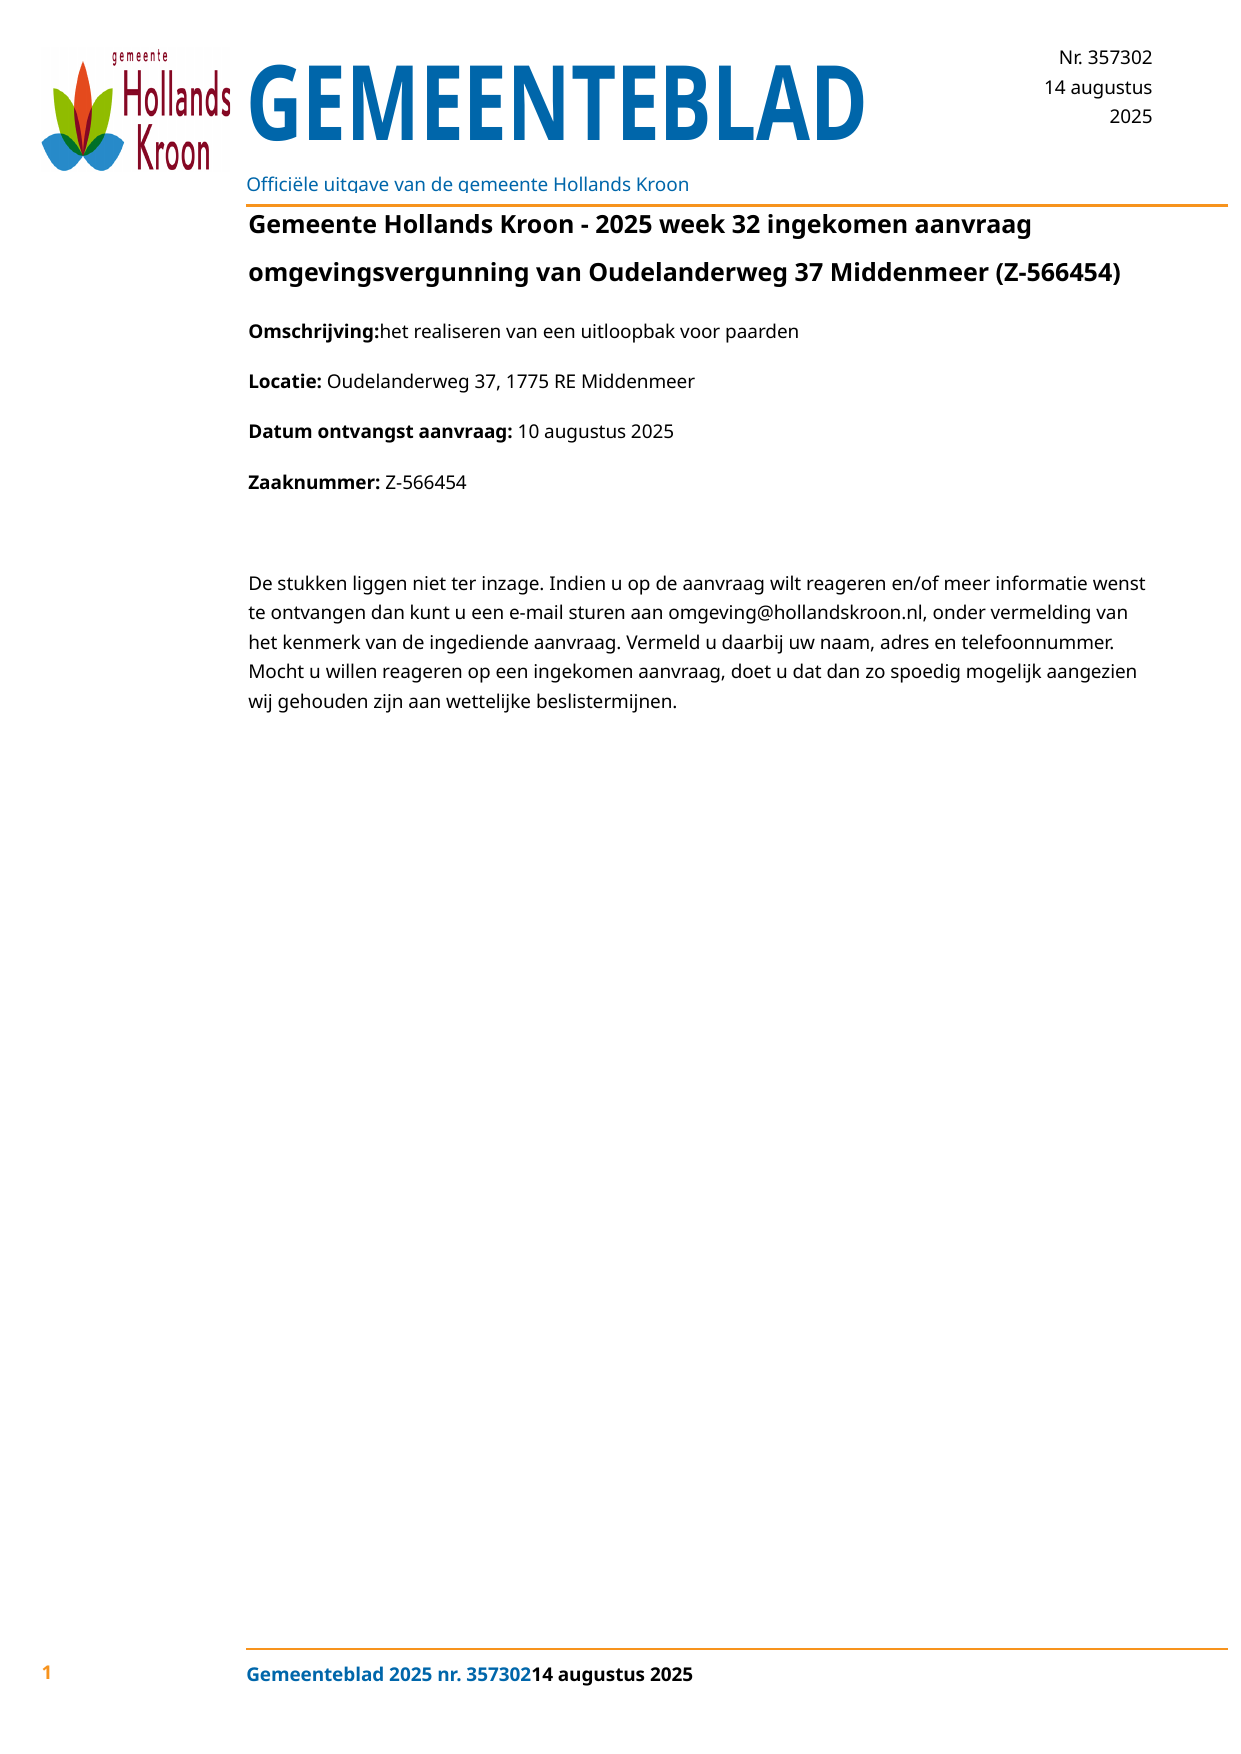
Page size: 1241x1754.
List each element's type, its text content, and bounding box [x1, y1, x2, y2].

text Zaaknummer: Z-566454 [248, 469, 1152, 495]
text Gemeente Hollands Kroon - 2025 week 32 ingekomen aanvraag omgevingsvergunning van Oudelanderweg 37 Middenmeer (Z-566454) [248, 207, 1152, 288]
text Locatie: Oudelanderweg 37, 1775 RE Middenmeer [248, 368, 1152, 394]
picture [41, 47, 231, 172]
text De stukken liggen niet ter inzage. Indien u op de aanvraag wilt reageren en/of meer informatie wenst te ontvangen dan kunt u een e-mail sturen aan omgeving@hollandskroon.nl, onder vermelding van het kenmerk van de ingediende aanvraag. Vermeld u daarbij uw naam, adres en telefoonnummer. Mocht u willen reageren op een ingekomen aanvraag, doet u dat dan zo spoedig mogelijk aangezien wij gehouden zijn aan wettelijke beslistermijnen. [248, 570, 1152, 714]
text Omschrijving:het realiseren van een uitloopbak voor paarden [248, 318, 1152, 344]
text Datum ontvangst aanvraag: 10 augustus 2025 [248, 419, 1152, 444]
